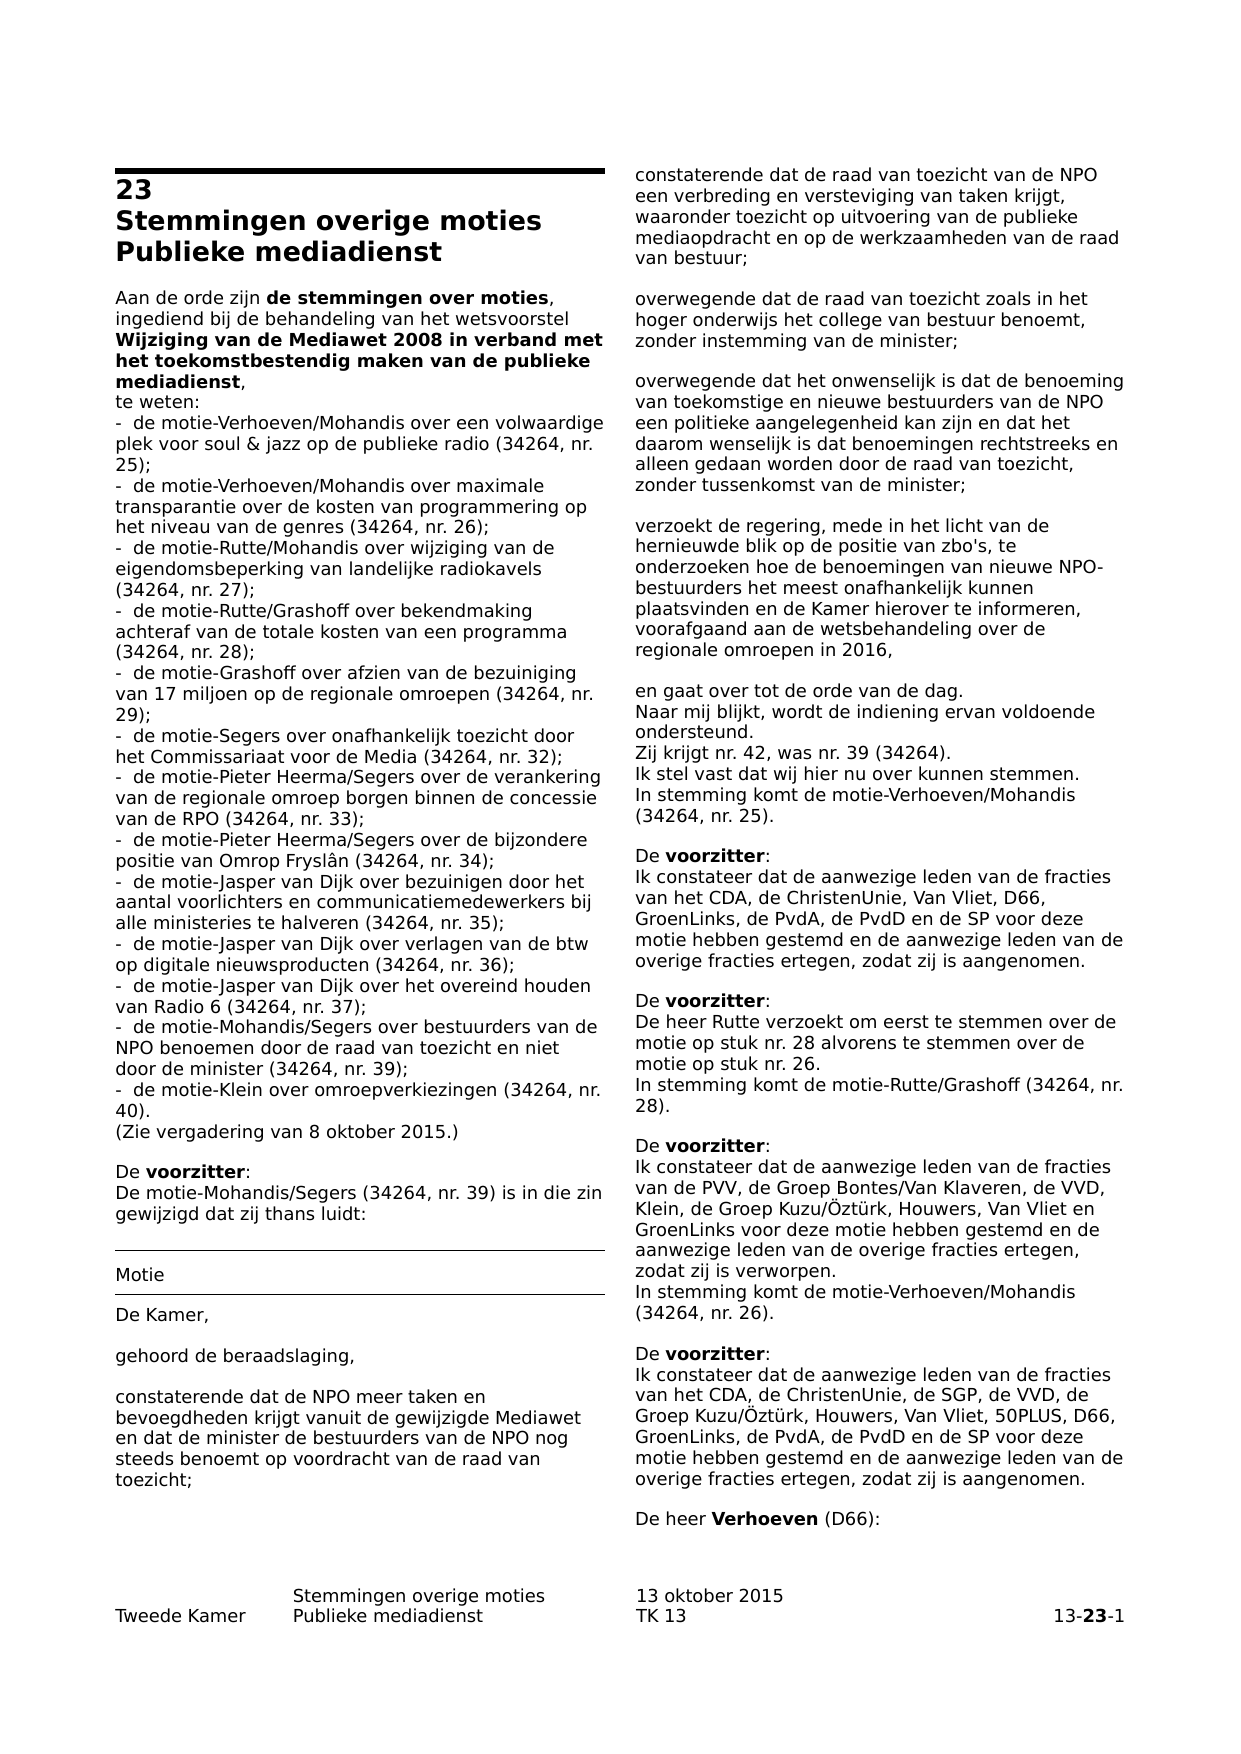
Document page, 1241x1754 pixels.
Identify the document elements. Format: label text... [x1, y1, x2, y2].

text In stemming komt de motie-Rutte/Grashoff (34264, nr. 28). [635, 1074, 1125, 1116]
list de motie-Pieter Heerma/Segers over de bijzondere positie van Omrop Fryslân (34264, nr. 34); [115, 830, 605, 871]
text De voorzitter: [115, 1162, 605, 1183]
text De voorzitter: [635, 1136, 1125, 1157]
list de motie-Rutte/Grashoff over bekendmaking achteraf van de totale kosten van een programma (34264, nr. 28); [115, 601, 605, 663]
text Ik constateer dat de aanwezige leden van de fracties van de PVV, de Groep Bontes/Van Klaveren, de VVD, Klein, de Groep Kuzu/Öztürk, Houwers, Van Vliet en GroenLinks voor deze motie hebben gestemd en de aanwezige leden van de overige fracties ertegen, zodat zij is verworpen. [635, 1157, 1125, 1282]
list de motie-Segers over onafhankelijk toezicht door het Commissariaat voor de Media (34264, nr. 32); [115, 726, 605, 767]
text gehoord de beraadslaging, [115, 1346, 605, 1367]
text overwegende dat het onwenselijk is dat de benoeming van toekomstige en nieuwe bestuurders van de NPO een politieke aangelegenheid kan zijn en dat het daarom wenselijk is dat benoemingen rechtstreeks en alleen gedaan worden door de raad van toezicht, zonder tussenkomst van de minister; [635, 371, 1125, 496]
text en gaat over tot de orde van de dag. [635, 681, 1125, 701]
text verzoekt de regering, mede in het licht van de hernieuwde blik op de positie van zbo's, te onderzoeken hoe de benoemingen van nieuwe NPO-bestuurders het meest onafhankelijk kunnen plaatsvinden en de Kamer hierover te informeren, voorafgaand aan de wetsbehandeling over de regionale omroepen in 2016, [635, 516, 1125, 661]
text De motie-Mohandis/Segers (34264, nr. 39) is in die zin gewijzigd dat zij thans luidt: [115, 1183, 605, 1225]
text (Zie vergadering van 8 oktober 2015.) [115, 1121, 605, 1142]
list de motie-Jasper van Dijk over het overeind houden van Radio 6 (34264, nr. 37); [115, 976, 605, 1017]
list de motie-Pieter Heerma/Segers over de verankering van de regionale omroep borgen binnen de concessie van de RPO (34264, nr. 33); [115, 767, 605, 830]
text De heer Rutte verzoekt om eerst te stemmen over de motie op stuk nr. 28 alvorens te stemmen over de motie op stuk nr. 26. [635, 1012, 1125, 1074]
text constaterende dat de raad van toezicht van de NPO een verbreding en versteviging van taken krijgt, waaronder toezicht op uitvoering van de publieke mediaopdracht en op de werkzaamheden van de raad van bestuur; [635, 165, 1125, 269]
title 23 Stemmingen overige moties Publieke mediadienst [115, 174, 605, 268]
text De voorzitter: [635, 846, 1125, 867]
text In stemming komt de motie-Verhoeven/Mohandis (34264, nr. 25). [635, 785, 1125, 826]
text Ik stel vast dat wij hier nu over kunnen stemmen. [635, 764, 1125, 785]
text Zij krijgt nr. 42, was nr. 39 (34264). [635, 743, 1125, 764]
text De voorzitter: [635, 1343, 1125, 1364]
text In stemming komt de motie-Verhoeven/Mohandis (34264, nr. 26). [635, 1282, 1125, 1323]
list de motie-Jasper van Dijk over bezuinigen door het aantal voorlichters en communicatiemedewerkers bij alle ministeries te halveren (34264, nr. 35); [115, 871, 605, 934]
text overwegende dat de raad van toezicht zoals in het hoger onderwijs het college van bestuur benoemt, zonder instemming van de minister; [635, 289, 1125, 351]
list de motie-Rutte/Mohandis over wijziging van de eigendomsbeperking van landelijke radiokavels (34264, nr. 27); [115, 538, 605, 601]
list de motie-Verhoeven/Mohandis over een volwaardige plek voor soul & jazz op de publieke radio (34264, nr. 25); [115, 413, 605, 476]
text te weten: [115, 392, 605, 413]
text De Kamer, [115, 1305, 605, 1326]
list de motie-Grashoff over afzien van de bezuiniging van 17 miljoen op de regionale omroepen (34264, nr. 29); [115, 663, 605, 726]
list de motie-Verhoeven/Mohandis over maximale transparantie over de kosten van programmering op het niveau van de genres (34264, nr. 26); [115, 476, 605, 538]
text Motie [115, 1264, 605, 1285]
text De heer Verhoeven (D66): [635, 1509, 1125, 1530]
text Ik constateer dat de aanwezige leden van de fracties van het CDA, de ChristenUnie, Van Vliet, D66, GroenLinks, de PvdA, de PvdD en de SP voor deze motie hebben gestemd en de aanwezige leden van de overige fracties ertegen, zodat zij is aangenomen. [635, 867, 1125, 971]
text constaterende dat de NPO meer taken en bevoegdheden krijgt vanuit de gewijzigde Mediawet en dat de minister de bestuurders van de NPO nog steeds benoemt op voordracht van de raad van toezicht; [115, 1387, 605, 1490]
text Aan de orde zijn de stemmingen over moties, ingediend bij de behandeling van het wetsvoorstel Wijziging van de Mediawet 2008 in verband met het toekomstbestendig maken van de publieke mediadienst, [115, 288, 605, 392]
text Naar mij blijkt, wordt de indiening ervan voldoende ondersteund. [635, 701, 1125, 743]
list de motie-Jasper van Dijk over verlagen van de btw op digitale nieuwsproducten (34264, nr. 36); [115, 934, 605, 976]
text De voorzitter: [635, 991, 1125, 1012]
text Ik constateer dat de aanwezige leden van de fracties van het CDA, de ChristenUnie, de SGP, de VVD, de Groep Kuzu/Öztürk, Houwers, Van Vliet, 50PLUS, D66, GroenLinks, de PvdA, de PvdD en de SP voor deze motie hebben gestemd en de aanwezige leden van de overige fracties ertegen, zodat zij is aangenomen. [635, 1364, 1125, 1489]
list de motie-Mohandis/Segers over bestuurders van de NPO benoemen door de raad van toezicht en niet door de minister (34264, nr. 39); [115, 1017, 605, 1080]
list de motie-Klein over omroepverkiezingen (34264, nr. 40). [115, 1080, 605, 1121]
